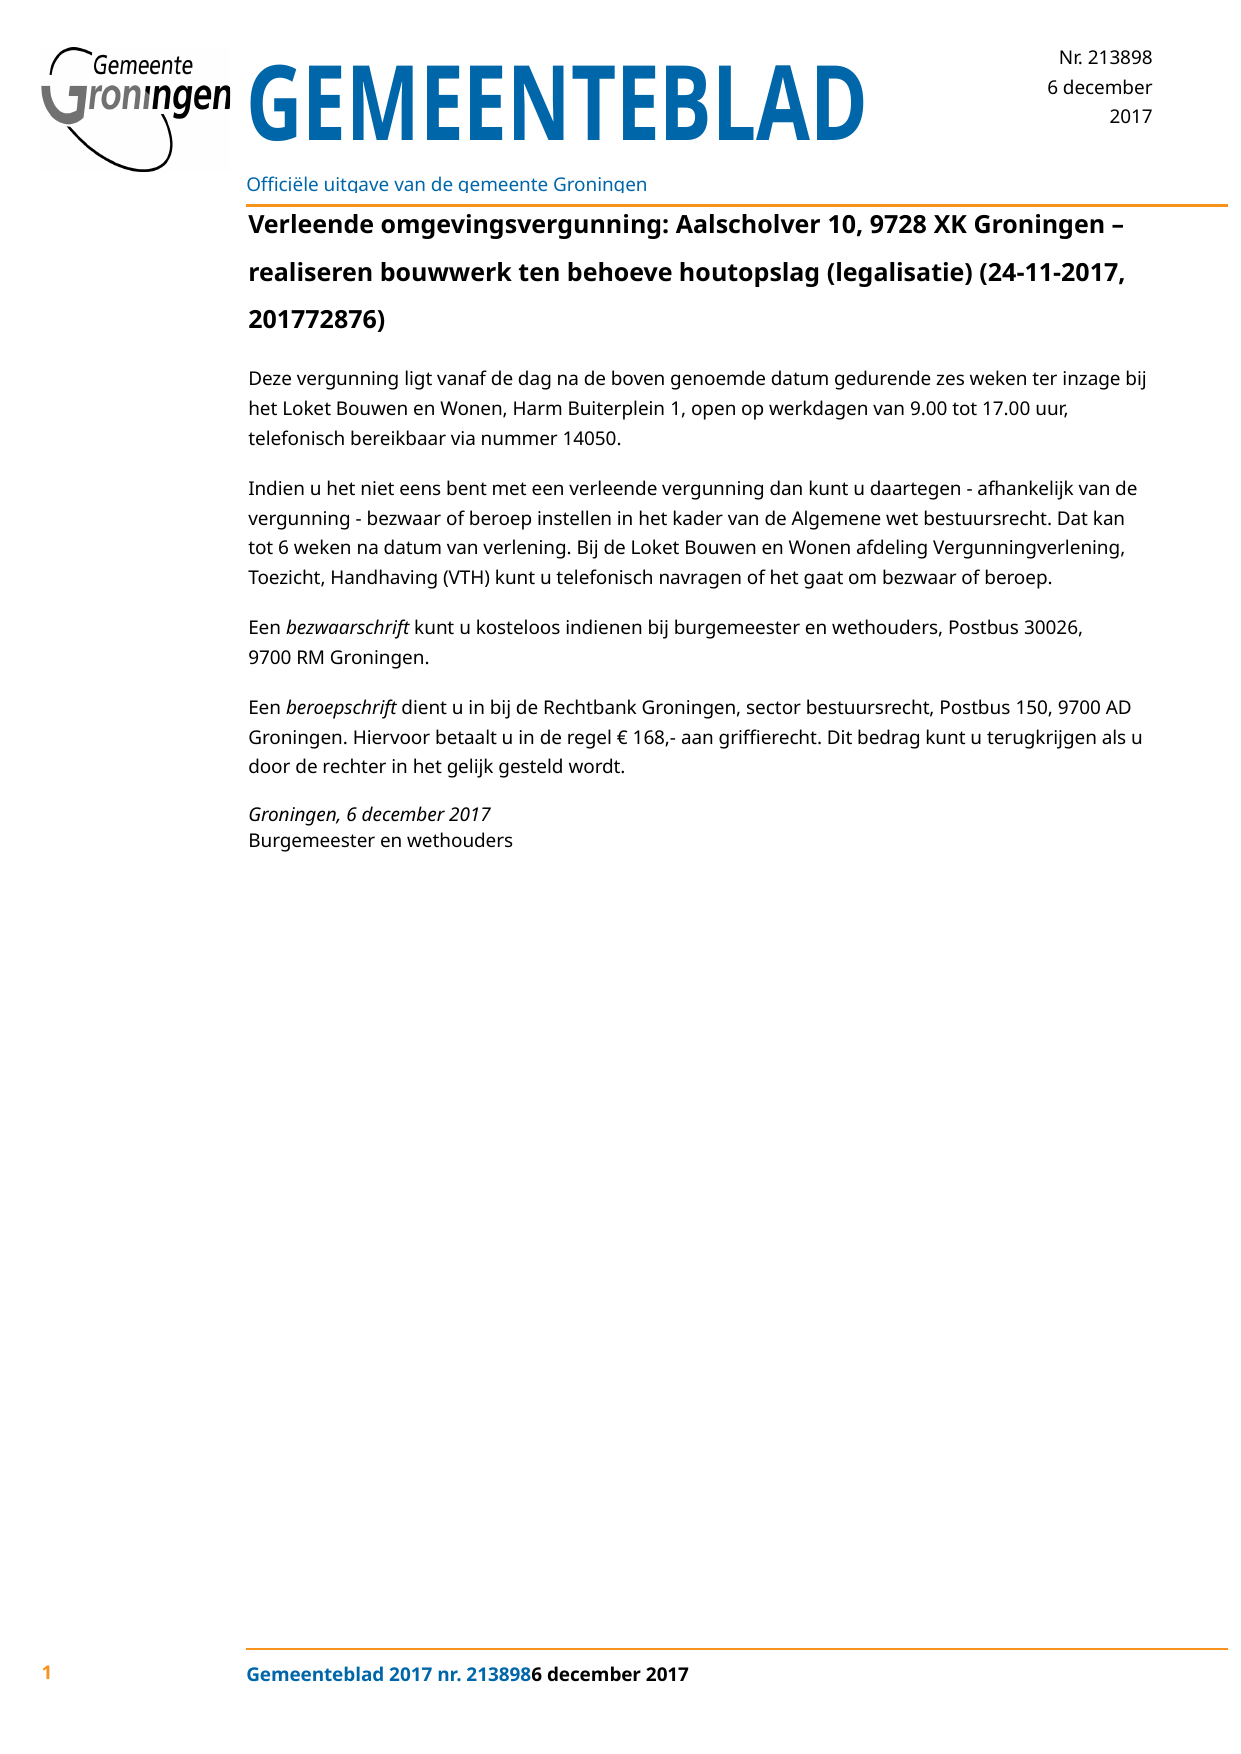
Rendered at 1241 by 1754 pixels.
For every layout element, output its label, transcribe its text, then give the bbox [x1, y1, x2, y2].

text Een bezwaarschrift kunt u kosteloos indienen bij burgemeester en wethouders, Postbus 30026, 9700 RM Groningen. [248, 614, 1152, 669]
text Verleende omgevingsvergunning: Aalscholver 10, 9728 XK Groningen – realiseren bouwwerk ten behoeve houtopslag (legalisatie) (24-11-2017, 201772876) [248, 207, 1152, 336]
text Een beroepschrift dient u in bij de Rechtbank Groningen, sector bestuursrecht, Postbus 150, 9700 AD Groningen. Hiervoor betaalt u in de regel € 168,- aan griffierecht. Dit bedrag kunt u terugkrijgen als u door de rechter in het gelijk gesteld wordt. [248, 694, 1152, 779]
text Indien u het niet eens bent met een verleende vergunning dan kunt u daartegen - afhankelijk van de vergunning - bezwaar of beroep instellen in het kader van de Algemene wet bestuursrecht. Dat kan tot 6 weken na datum van verlening. Bij de Loket Bouwen en Wonen afdeling Vergunningverlening, Toezicht, Handhaving (VTH) kunt u telefonisch navragen of het gaat om bezwaar of beroep. [248, 475, 1152, 589]
text Groningen, 6 december 2017 [248, 801, 1152, 827]
text Deze vergunning ligt vanaf de dag na de boven genoemde datum gedurende zes weken ter inzage bij het Loket Bouwen en Wonen, Harm Buiterplein 1, open op werkdagen van 9.00 tot 17.00 uur, telefonisch bereikbaar via nummer 14050. [248, 366, 1152, 450]
picture [41, 47, 231, 172]
text Burgemeester en wethouders [248, 827, 1152, 853]
